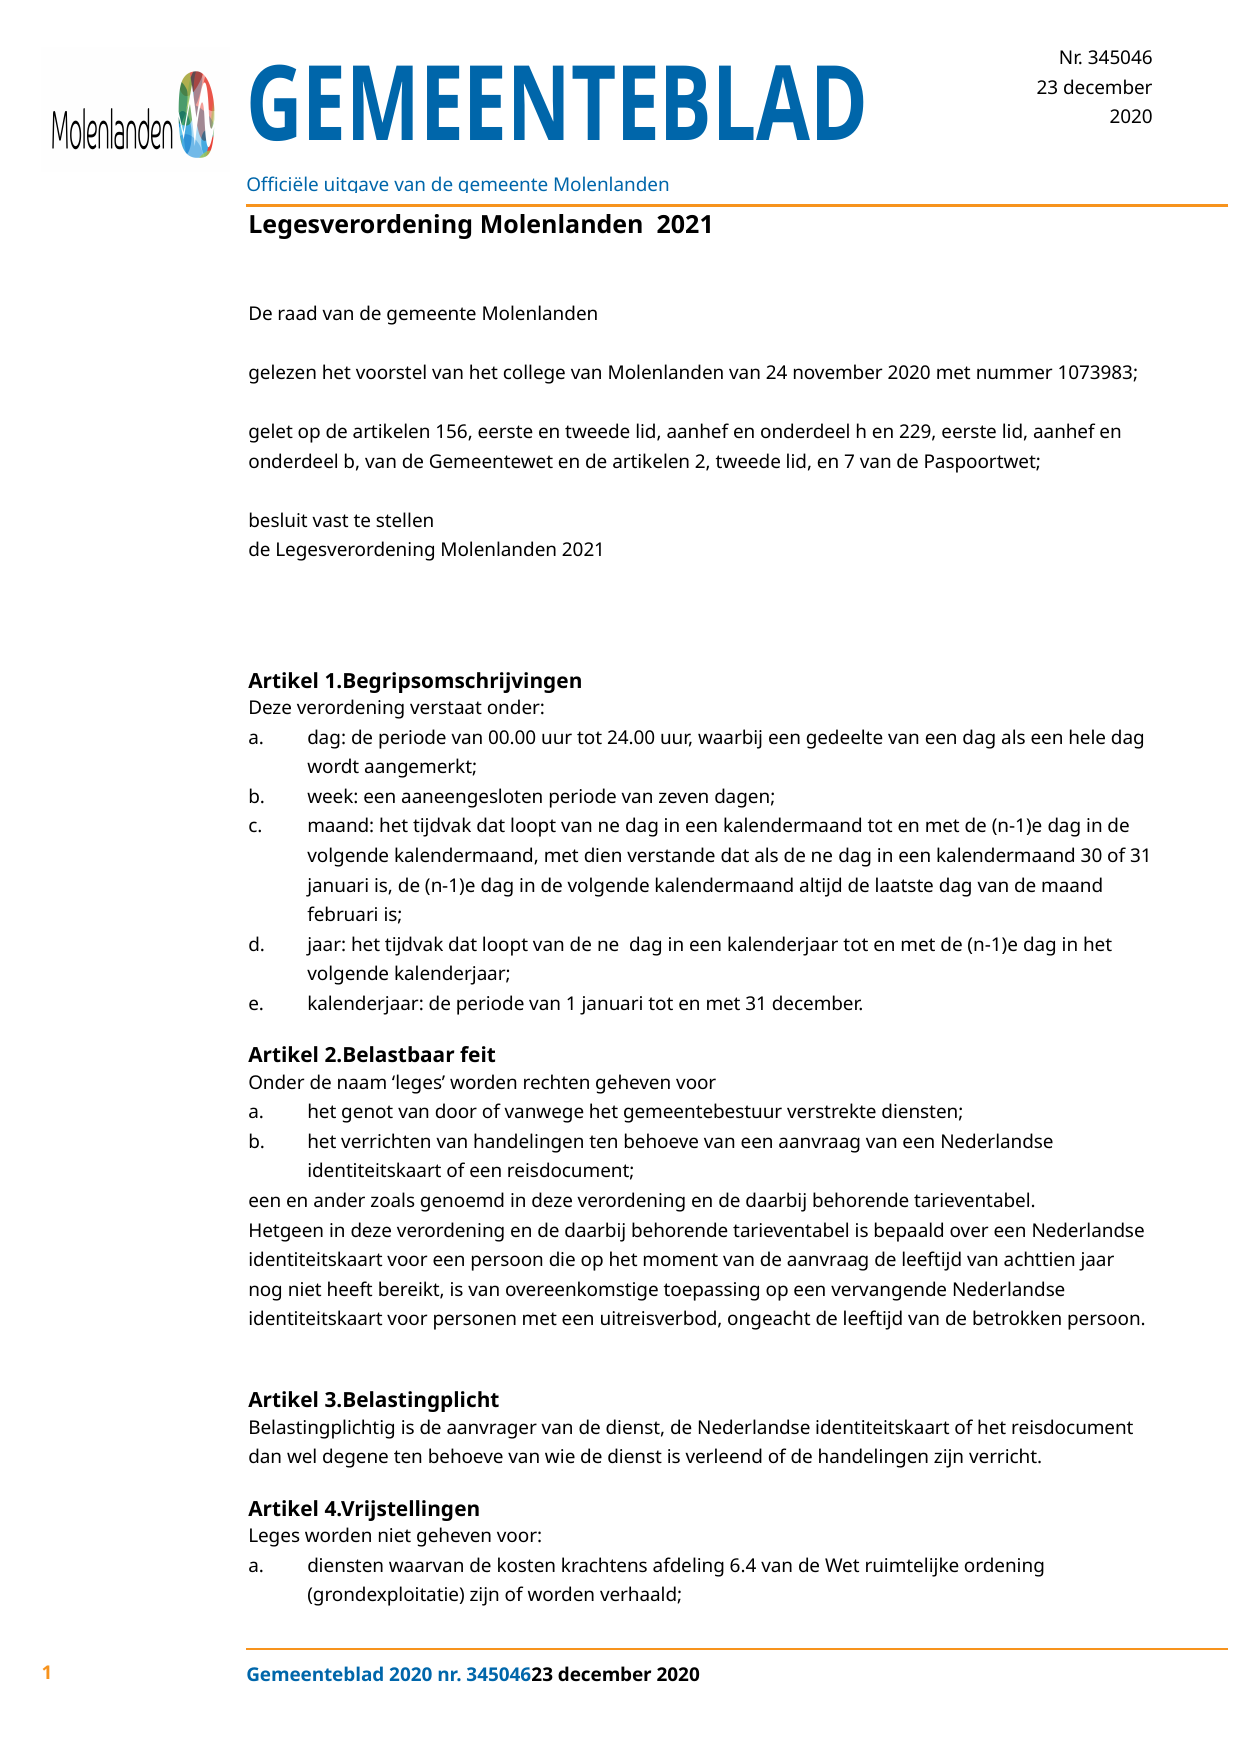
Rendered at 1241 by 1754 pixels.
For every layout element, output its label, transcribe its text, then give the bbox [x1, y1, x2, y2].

list het verrichten van handelingen ten behoeve van een aanvraag van een Nederlandse identiteitskaart of een reisdocument; [248, 1128, 1152, 1183]
list maand: het tijdvak dat loopt van ne dag in een kalendermaand tot en met de (n-1)e dag in de volgende kalendermaand, met dien verstande dat als de ne dag in een kalendermaand 30 of 31 januari is, de (n-1)e dag in de volgende kalendermaand altijd de laatste dag van de maand februari is; [248, 813, 1152, 927]
list jaar: het tijdvak dat loopt van de ne dag in een kalenderjaar tot en met de (n-1)e dag in het volgende kalenderjaar; [248, 931, 1152, 986]
text Deze verordening verstaat onder: [248, 694, 1152, 720]
text Leges worden niet geheven voor: [248, 1522, 1152, 1548]
list diensten waarvan de kosten krachtens afdeling 6.4 van de Wet ruimtelijke ordening (grondexploitatie) zijn of worden verhaald; [248, 1552, 1152, 1607]
text Artikel 2.Belastbaar feit [248, 1041, 1152, 1069]
text Belastingplichtig is de aanvrager van de dienst, de Nederlandse identiteitskaart of het reisdocument dan wel degene ten behoeve van wie de dienst is verleend of de handelingen zijn verricht. [248, 1414, 1152, 1469]
text besluit vast te stellen [248, 507, 1152, 533]
list week: een aaneengesloten periode van zeven dagen; [248, 783, 1152, 809]
text Artikel 4.Vrijstellingen [248, 1494, 1152, 1522]
list dag: de periode van 00.00 uur tot 24.00 uur, waarbij een gedeelte van een dag als een hele dag wordt aangemerkt; [248, 724, 1152, 779]
text Legesverordening Molenlanden 2021 [248, 207, 1152, 241]
text de Legesverordening Molenlanden 2021 [248, 537, 1152, 562]
text een en ander zoals genoemd in deze verordening en de daarbij behorende tarieventabel. [248, 1187, 1152, 1213]
text Hetgeen in deze verordening en de daarbij behorende tarieventabel is bepaald over een Nederlandse identiteitskaart voor een persoon die op het moment van de aanvraag de leeftijd van achttien jaar nog niet heeft bereikt, is van overeenkomstige toepassing op een vervangende Nederlandse identiteitskaart voor personen met een uitreisverbod, ongeacht de leeftijd van de betrokken persoon. [248, 1217, 1152, 1331]
text gelet op de artikelen 156, eerste en tweede lid, aanhef en onderdeel h en 229, eerste lid, aanhef en onderdeel b, van de Gemeentewet en de artikelen 2, tweede lid, en 7 van de Paspoortwet; [248, 418, 1152, 473]
text Artikel 3.Belastingplicht [248, 1386, 1152, 1414]
list het genot van door of vanwege het gemeentebestuur verstrekte diensten; [248, 1098, 1152, 1124]
text gelezen het voorstel van het college van Molenlanden van 24 november 2020 met nummer 1073983; [248, 359, 1152, 385]
text Onder de naam ‘leges’ worden rechten geheven voor [248, 1069, 1152, 1095]
text De raad van de gemeente Molenlanden [248, 300, 1152, 326]
list kalenderjaar: de periode van 1 januari tot en met 31 december. [248, 990, 1152, 1016]
text Artikel 1.Begripsomschrijvingen [248, 666, 1152, 694]
picture [41, 47, 231, 172]
